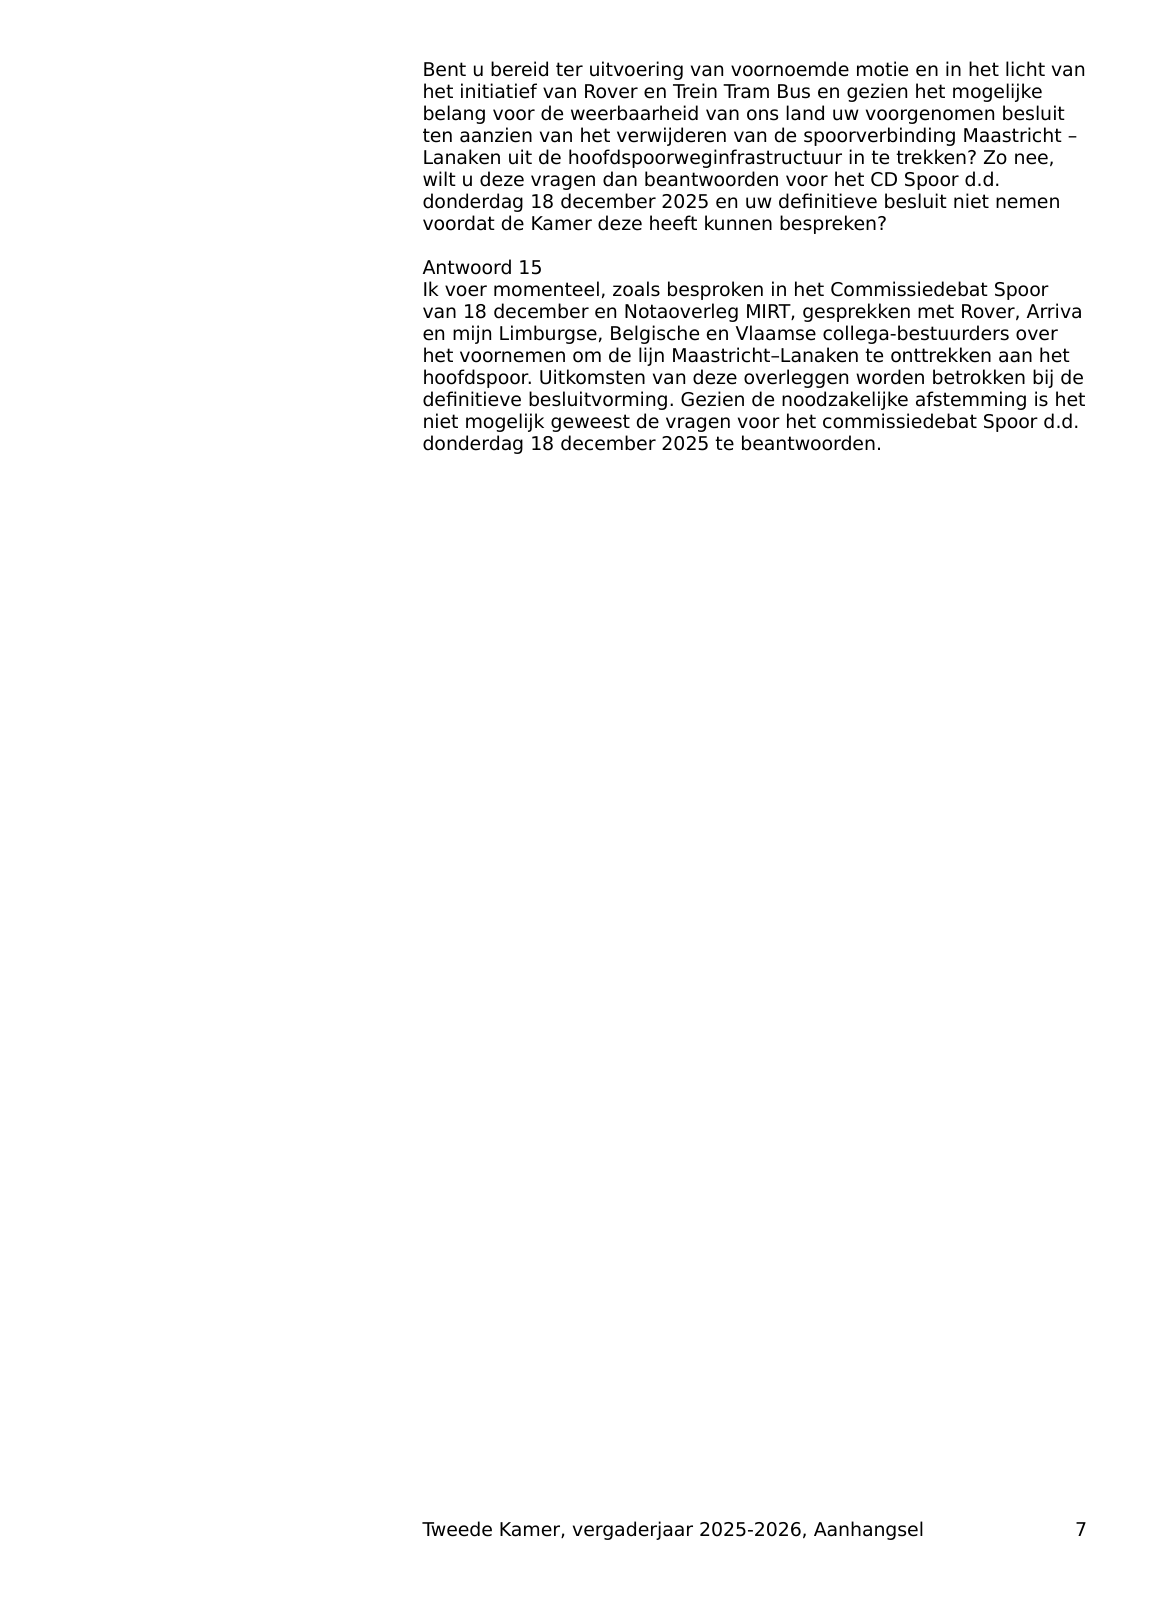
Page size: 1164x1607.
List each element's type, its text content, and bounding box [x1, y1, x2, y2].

text Ik voer momenteel, zoals besproken in het Commissiedebat Spoor van 18 december en Notaoverleg MIRT, gesprekken met Rover, Arriva en mijn Limburgse, Belgische en Vlaamse collega-bestuurders over het voornemen om de lijn Maastricht–Lanaken te onttrekken aan het hoofdspoor. Uitkomsten van deze overleggen worden betrokken bij de definitieve besluitvorming. Gezien de noodzakelijke afstemming is het niet mogelijk geweest de vragen voor het commissiedebat Spoor d.d. donderdag 18 december 2025 te beantwoorden. [422, 279, 1087, 455]
text Bent u bereid ter uitvoering van voornoemde motie en in het licht van het initiatief van Rover en Trein Tram Bus en gezien het mogelijke belang voor de weerbaarheid van ons land uw voorgenomen besluit ten aanzien van het verwijderen van de spoorverbinding Maastricht – Lanaken uit de hoofdspoorweginfrastructuur in te trekken? Zo nee, wilt u deze vragen dan beantwoorden voor het CD Spoor d.d. donderdag 18 december 2025 en uw definitieve besluit niet nemen voordat de Kamer deze heeft kunnen bespreken? [422, 59, 1087, 235]
text Antwoord 15 [422, 257, 1087, 279]
